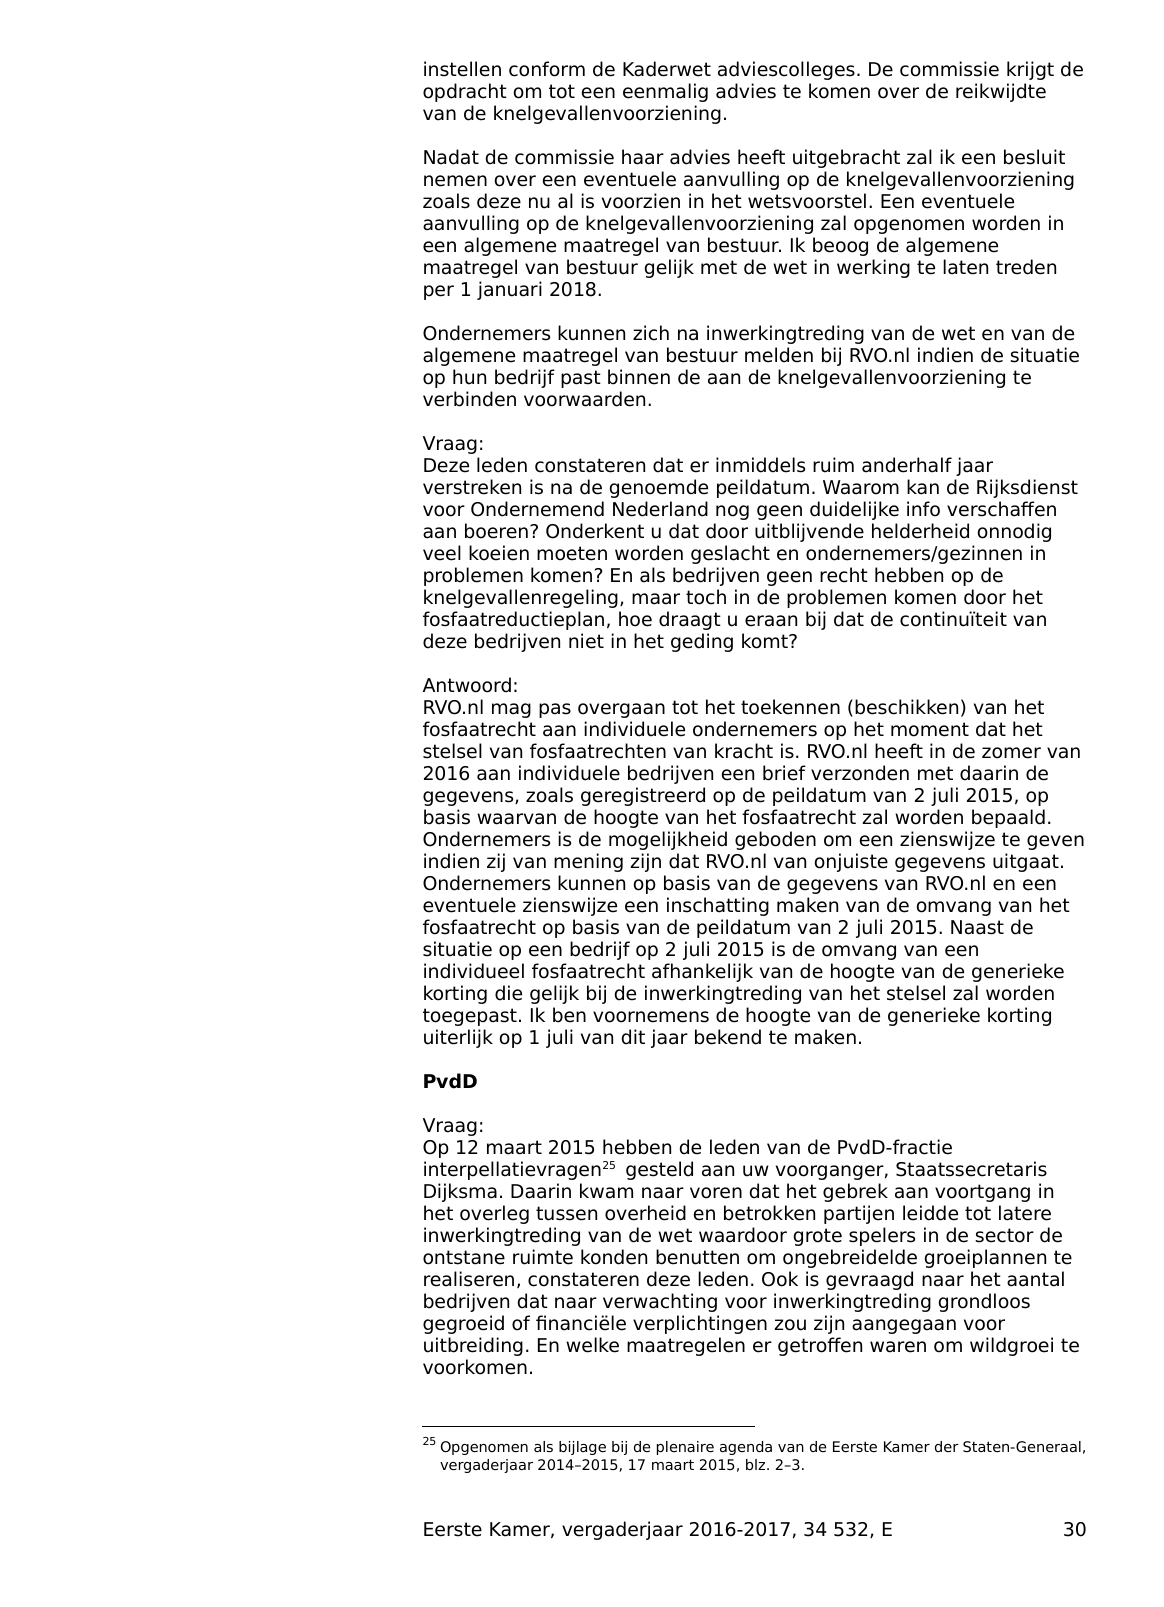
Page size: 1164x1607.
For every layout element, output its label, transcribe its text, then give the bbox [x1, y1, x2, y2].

text Vraag: [422, 1115, 1087, 1137]
text Op 12 maart 2015 hebben de leden van de PvdD-fractie interpellatievragen gesteld aan uw voorganger, Staatssecretaris Dijksma. Daarin kwam naar voren dat het gebrek aan voortgang in het overleg tussen overheid en betrokken partijen leidde tot latere inwerkingtreding van de wet waardoor grote spelers in de sector de ontstane ruimte konden benutten om ongebreidelde groeiplannen te realiseren, constateren deze leden. Ook is gevraagd naar het aantal bedrijven dat naar verwachting voor inwerkingtreding grondloos gegroeid of financiële verplichtingen zou zijn aangegaan voor uitbreiding. En welke maatregelen er getroffen waren om wildgroei te voorkomen. [422, 1137, 1087, 1379]
text RVO.nl mag pas overgaan tot het toekennen (beschikken) van het fosfaatrecht aan individuele ondernemers op het moment dat het stelsel van fosfaatrechten van kracht is. RVO.nl heeft in de zomer van 2016 aan individuele bedrijven een brief verzonden met daarin de gegevens, zoals geregistreerd op de peildatum van 2 juli 2015, op basis waarvan de hoogte van het fosfaatrecht zal worden bepaald. Ondernemers is de mogelijkheid geboden om een zienswijze te geven indien zij van mening zijn dat RVO.nl van onjuiste gegevens uitgaat. Ondernemers kunnen op basis van de gegevens van RVO.nl en een eventuele zienswijze een inschatting maken van de omvang van het fosfaatrecht op basis van de peildatum van 2 juli 2015. Naast de situatie op een bedrijf op 2 juli 2015 is de omvang van een individueel fosfaatrecht afhankelijk van de hoogte van de generieke korting die gelijk bij de inwerkingtreding van het stelsel zal worden toegepast. Ik ben voornemens de hoogte van de generieke korting uiterlijk op 1 juli van dit jaar bekend te maken. [422, 697, 1087, 1049]
text Nadat de commissie haar advies heeft uitgebracht zal ik een besluit nemen over een eventuele aanvulling op de knelgevallenvoorziening zoals deze nu al is voorzien in het wetsvoorstel. Een eventuele aanvulling op de knelgevallenvoorziening zal opgenomen worden in een algemene maatregel van bestuur. Ik beoog de algemene maatregel van bestuur gelijk met de wet in werking te laten treden per 1 januari 2018. [422, 147, 1087, 301]
text Ondernemers kunnen zich na inwerkingtreding van de wet en van de algemene maatregel van bestuur melden bij RVO.nl indien de situatie op hun bedrijf past binnen de aan de knelgevallenvoorziening te verbinden voorwaarden. [422, 323, 1087, 411]
subtitle PvdD [422, 1071, 1087, 1093]
text Deze leden constateren dat er inmiddels ruim anderhalf jaar verstreken is na de genoemde peildatum. Waarom kan de Rijksdienst voor Ondernemend Nederland nog geen duidelijke info verschaffen aan boeren? Onderkent u dat door uitblijvende helderheid onnodig veel koeien moeten worden geslacht en ondernemers/gezinnen in problemen komen? En als bedrijven geen recht hebben op de knelgevallenregeling, maar toch in de problemen komen door het fosfaatreductieplan, hoe draagt u eraan bij dat de continuïteit van deze bedrijven niet in het geding komt? [422, 455, 1087, 653]
text instellen conform de Kaderwet adviescolleges. De commissie krijgt de opdracht om tot een eenmalig advies te komen over de reikwijdte van de knelgevallenvoorziening. [422, 59, 1087, 125]
text Vraag: [422, 433, 1087, 455]
text Opgenomen als bijlage bij de plenaire agenda van de Eerste Kamer der Staten-Generaal, vergaderjaar 2014–2015, 17 maart 2015, blz. 2–3. [422, 1435, 1087, 1474]
text Antwoord: [422, 675, 1087, 697]
